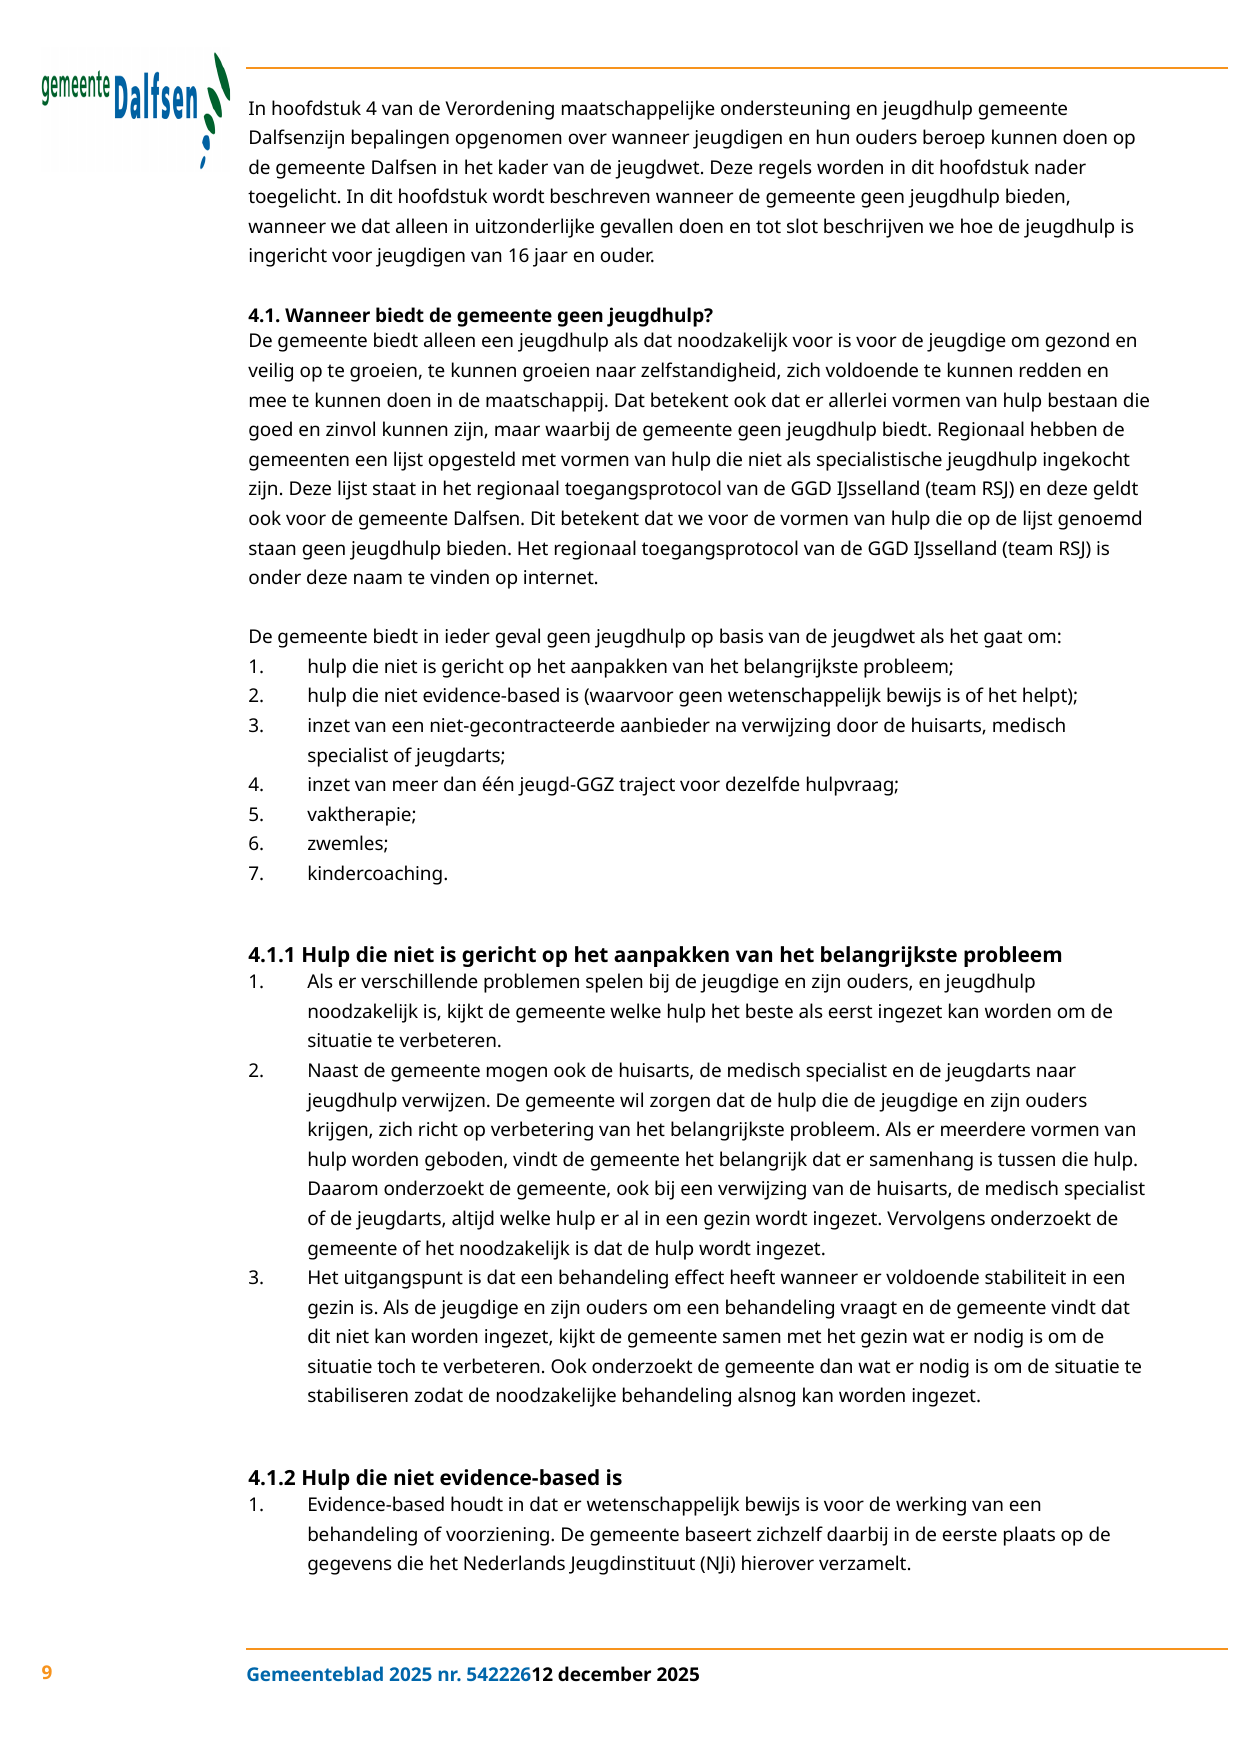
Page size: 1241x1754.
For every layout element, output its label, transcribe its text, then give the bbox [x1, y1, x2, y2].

text 4.1. Wanneer biedt de gemeente geen jeugdhulp? [248, 302, 1152, 328]
list hulp die niet evidence-based is (waarvoor geen wetenschappelijk bewijs is of het helpt); [248, 683, 1152, 708]
picture [41, 47, 231, 172]
list Als er verschillende problemen spelen bij de jeugdige en zijn ouders, en jeugdhulp noodzakelijk is, kijkt de gemeente welke hulp het beste als eerst ingezet kan worden om de situatie te verbeteren. [248, 968, 1152, 1053]
text De gemeente biedt in ieder geval geen jeugdhulp op basis van de jeugdwet als het gaat om: [248, 623, 1152, 649]
text De gemeente biedt alleen een jeugdhulp als dat noodzakelijk voor is voor de jeugdige om gezond en veilig op te groeien, te kunnen groeien naar zelfstandigheid, zich voldoende te kunnen redden en mee te kunnen doen in de maatschappij. Dat betekent ook dat er allerlei vormen van hulp bestaan die goed en zinvol kunnen zijn, maar waarbij de gemeente geen jeugdhulp biedt. Regionaal hebben de gemeenten een lijst opgesteld met vormen van hulp die niet als specialistische jeugdhulp ingekocht zijn. Deze lijst staat in het regionaal toegangsprotocol van de GGD IJsselland (team RSJ) en deze geldt ook voor de gemeente Dalfsen. Dit betekent dat we voor de vormen van hulp die op de lijst genoemd staan geen jeugdhulp bieden. Het regionaal toegangsprotocol van de GGD IJsselland (team RSJ) is onder deze naam te vinden op internet. [248, 328, 1152, 590]
text In hoofdstuk 4 van de Verordening maatschappelijke ondersteuning en jeugdhulp gemeente Dalfsenzijn bepalingen opgenomen over wanneer jeugdigen en hun ouders beroep kunnen doen op de gemeente Dalfsen in het kader van de jeugdwet. Deze regels worden in dit hoofdstuk nader toegelicht. In dit hoofdstuk wordt beschreven wanneer de gemeente geen jeugdhulp bieden, wanneer we dat alleen in uitzonderlijke gevallen doen en tot slot beschrijven we hoe de jeugdhulp is ingericht voor jeugdigen van 16 jaar en ouder. [248, 95, 1152, 268]
list Naast de gemeente mogen ook de huisarts, de medisch specialist en de jeugdarts naar jeugdhulp verwijzen. De gemeente wil zorgen dat de hulp die de jeugdige en zijn ouders krijgen, zich richt op verbetering van het belangrijkste probleem. Als er meerdere vormen van hulp worden geboden, vindt de gemeente het belangrijk dat er samenhang is tussen die hulp. Daarom onderzoekt de gemeente, ook bij een verwijzing van de huisarts, de medisch specialist of de jeugdarts, altijd welke hulp er al in een gezin wordt ingezet. Vervolgens onderzoekt de gemeente of het noodzakelijk is dat de hulp wordt ingezet. [248, 1057, 1152, 1261]
list inzet van meer dan één jeugd-GGZ traject voor dezelfde hulpvraag; [248, 771, 1152, 797]
list hulp die niet is gericht op het aanpakken van het belangrijkste probleem; [248, 653, 1152, 679]
list Het uitgangspunt is dat een behandeling effect heeft wanneer er voldoende stabiliteit in een gezin is. Als de jeugdige en zijn ouders om een behandeling vraagt en de gemeente vindt dat dit niet kan worden ingezet, kijkt de gemeente samen met het gezin wat er nodig is om de situatie toch te verbeteren. Ook onderzoekt de gemeente dan wat er nodig is om de situatie te stabiliseren zodat de noodzakelijke behandeling alsnog kan worden ingezet. [248, 1264, 1152, 1408]
text 4.1.2 Hulp die niet evidence-based is [248, 1463, 1152, 1491]
list vaktherapie; [248, 801, 1152, 827]
list kindercoaching. [248, 860, 1152, 886]
list Evidence-based houdt in dat er wetenschappelijk bewijs is voor de werking van een behandeling of voorziening. De gemeente baseert zichzelf daarbij in de eerste plaats op de gegevens die het Nederlands Jeugdinstituut (NJi) hierover verzamelt. [248, 1491, 1152, 1576]
text 4.1.1 Hulp die niet is gericht op het aanpakken van het belangrijkste probleem [248, 940, 1152, 968]
list inzet van een niet-gecontracteerde aanbieder na verwijzing door de huisarts, medisch specialist of jeugdarts; [248, 712, 1152, 767]
list zwemles; [248, 831, 1152, 856]
